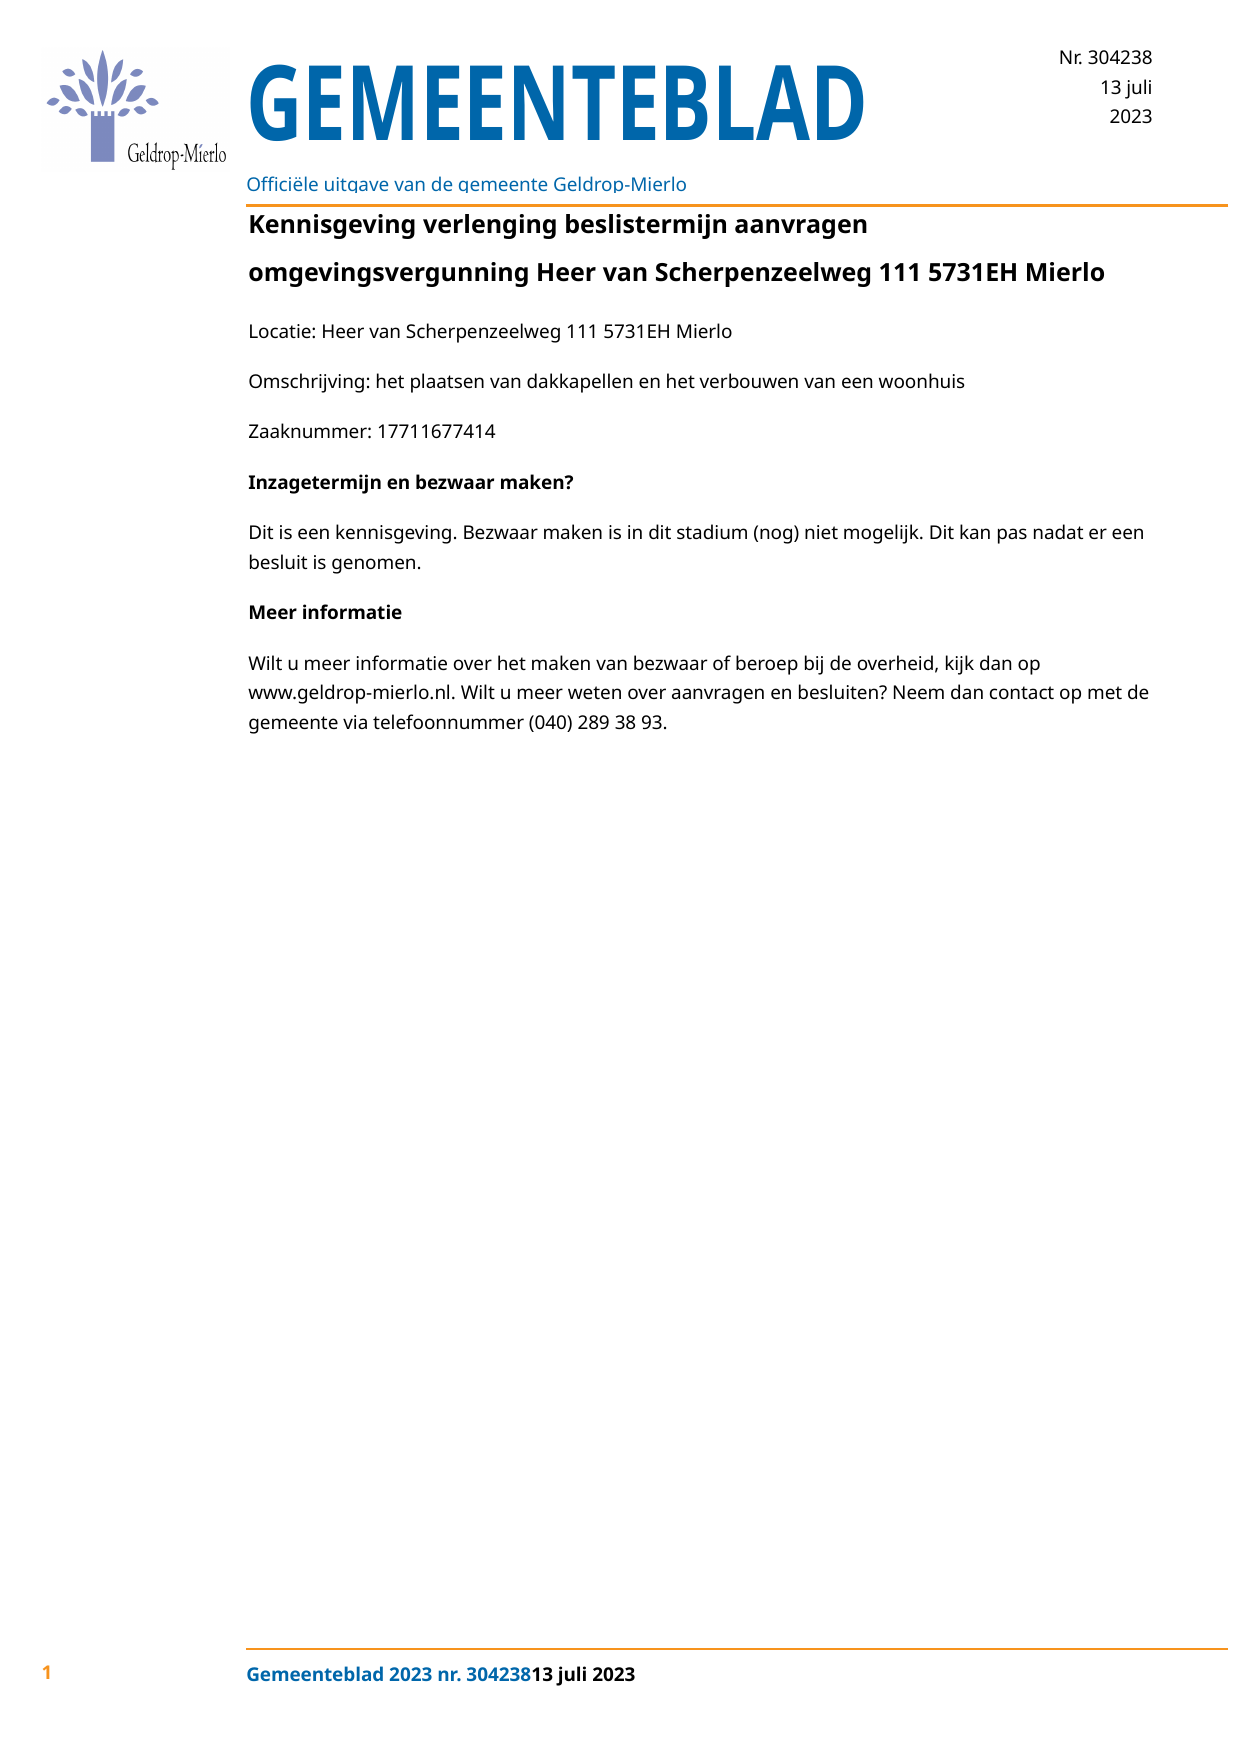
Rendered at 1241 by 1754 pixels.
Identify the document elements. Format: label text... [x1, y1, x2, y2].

text Wilt u meer informatie over het maken van bezwaar of beroep bij de overheid, kijk dan op www.geldrop-mierlo.nl. Wilt u meer weten over aanvragen en besluiten? Neem dan contact op met de gemeente via telefoonnummer (040) 289 38 93. [248, 650, 1152, 735]
text Kennisgeving verlenging beslistermijn aanvragen omgevingsvergunning Heer van Scherpenzeelweg 111 5731EH Mierlo [248, 207, 1152, 288]
picture [41, 47, 231, 172]
text Inzagetermijn en bezwaar maken? [248, 469, 1152, 495]
text Meer informatie [248, 599, 1152, 625]
text Dit is een kennisgeving. Bezwaar maken is in dit stadium (nog) niet mogelijk. Dit kan pas nadat er een besluit is genomen. [248, 519, 1152, 575]
text Zaaknummer: 17711677414 [248, 419, 1152, 444]
text Omschrijving: het plaatsen van dakkapellen en het verbouwen van een woonhuis [248, 368, 1152, 394]
text Locatie: Heer van Scherpenzeelweg 111 5731EH Mierlo [248, 318, 1152, 344]
